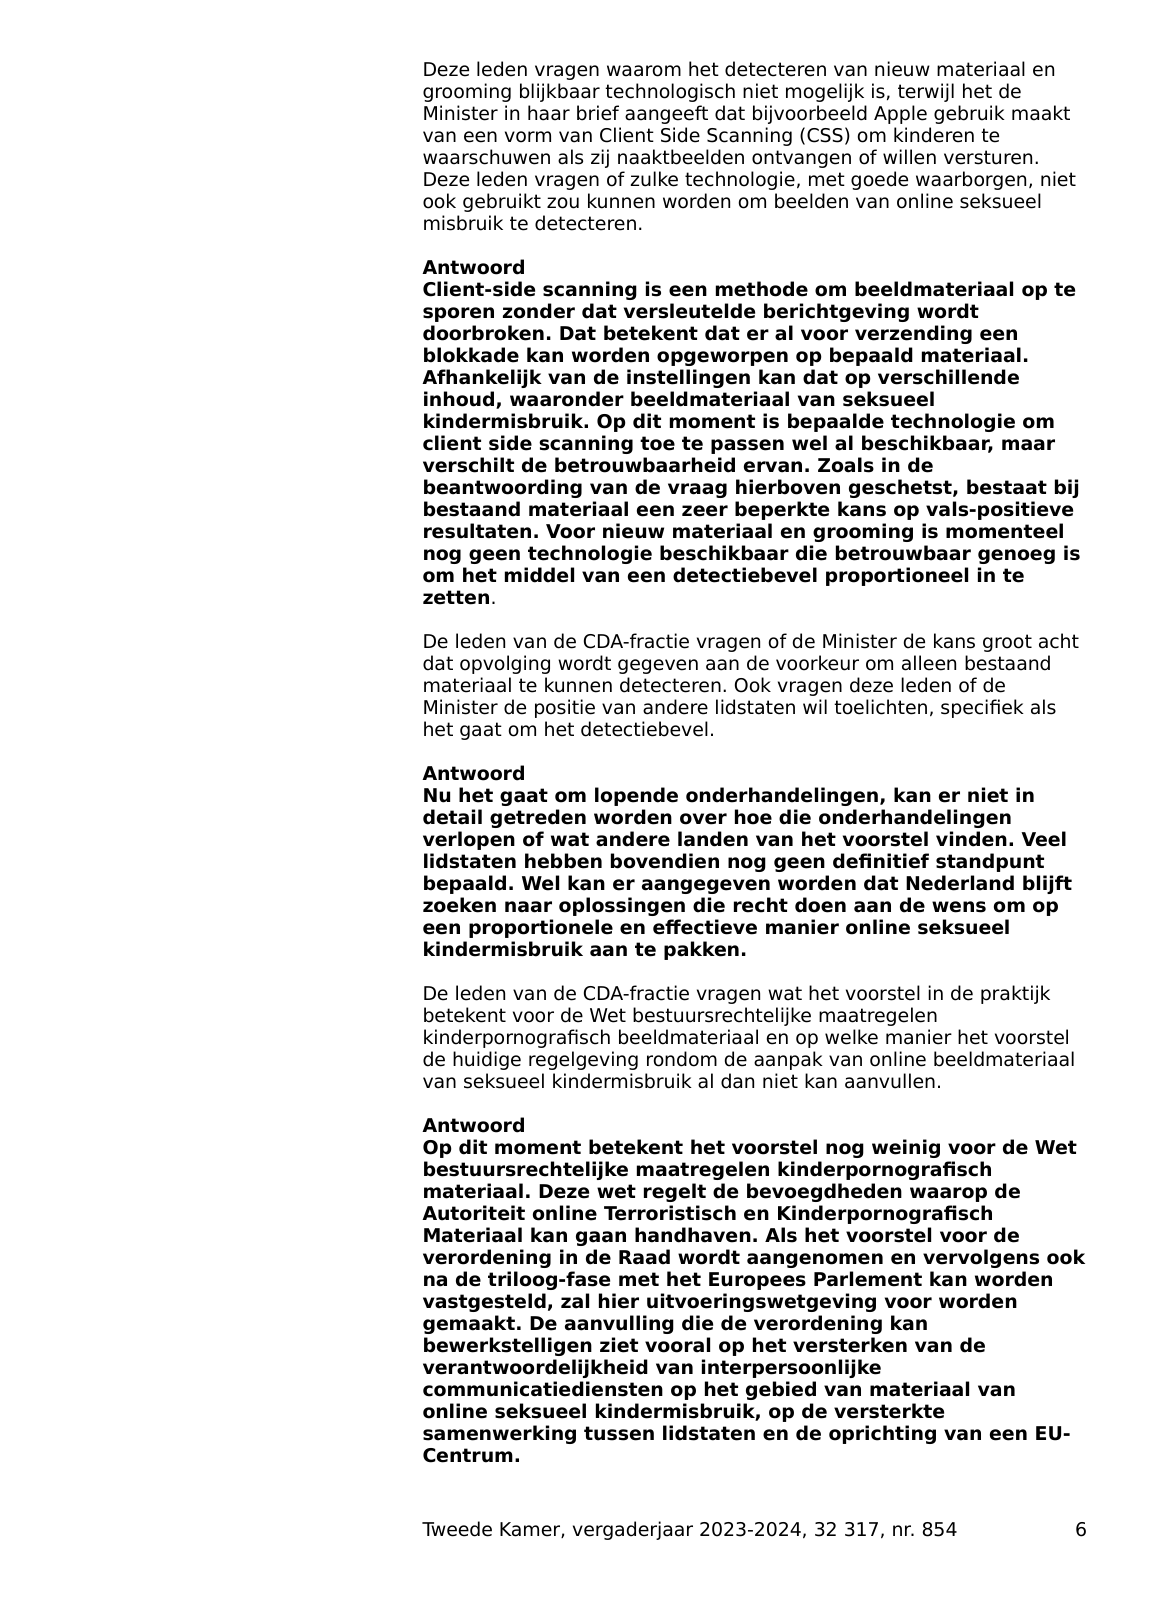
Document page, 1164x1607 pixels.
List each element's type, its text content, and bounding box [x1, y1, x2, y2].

text Op dit moment betekent het voorstel nog weinig voor de Wet bestuursrechtelijke maatregelen kinderpornografisch materiaal. Deze wet regelt de bevoegdheden waarop de Autoriteit online Terroristisch en Kinderpornografisch Materiaal kan gaan handhaven. Als het voorstel voor de verordening in de Raad wordt aangenomen en vervolgens ook na de triloog-fase met het Europees Parlement kan worden vastgesteld, zal hier uitvoeringswetgeving voor worden gemaakt. De aanvulling die de verordening kan bewerkstelligen ziet vooral op het versterken van de verantwoordelijkheid van interpersoonlijke communicatiediensten op het gebied van materiaal van online seksueel kindermisbruik, op de versterkte samenwerking tussen lidstaten en de oprichting van een EU-Centrum. [422, 1137, 1087, 1467]
text Antwoord [422, 1115, 1087, 1137]
text Antwoord [422, 257, 1087, 279]
text Nu het gaat om lopende onderhandelingen, kan er niet in detail getreden worden over hoe die onderhandelingen verlopen of wat andere landen van het voorstel vinden. Veel lidstaten hebben bovendien nog geen definitief standpunt bepaald. Wel kan er aangegeven worden dat Nederland blijft zoeken naar oplossingen die recht doen aan de wens om op een proportionele en effectieve manier online seksueel kindermisbruik aan te pakken. [422, 785, 1087, 961]
text De leden van de CDA-fractie vragen wat het voorstel in de praktijk betekent voor de Wet bestuursrechtelijke maatregelen kinderpornografisch beeldmateriaal en op welke manier het voorstel de huidige regelgeving rondom de aanpak van online beeldmateriaal van seksueel kindermisbruik al dan niet kan aanvullen. [422, 983, 1087, 1093]
text Client-side scanning is een methode om beeldmateriaal op te sporen zonder dat versleutelde berichtgeving wordt doorbroken. Dat betekent dat er al voor verzending een blokkade kan worden opgeworpen op bepaald materiaal. Afhankelijk van de instellingen kan dat op verschillende inhoud, waaronder beeldmateriaal van seksueel kindermisbruik. Op dit moment is bepaalde technologie om client side scanning toe te passen wel al beschikbaar, maar verschilt de betrouwbaarheid ervan. Zoals in de beantwoording van de vraag hierboven geschetst, bestaat bij bestaand materiaal een zeer beperkte kans op vals-positieve resultaten. Voor nieuw materiaal en grooming is momenteel nog geen technologie beschikbaar die betrouwbaar genoeg is om het middel van een detectiebevel proportioneel in te zetten. [422, 279, 1087, 609]
text Antwoord [422, 763, 1087, 785]
text Deze leden vragen waarom het detecteren van nieuw materiaal en grooming blijkbaar technologisch niet mogelijk is, terwijl het de Minister in haar brief aangeeft dat bijvoorbeeld Apple gebruik maakt van een vorm van Client Side Scanning (CSS) om kinderen te waarschuwen als zij naaktbeelden ontvangen of willen versturen. Deze leden vragen of zulke technologie, met goede waarborgen, niet ook gebruikt zou kunnen worden om beelden van online seksueel misbruik te detecteren. [422, 59, 1087, 235]
text De leden van de CDA-fractie vragen of de Minister de kans groot acht dat opvolging wordt gegeven aan de voorkeur om alleen bestaand materiaal te kunnen detecteren. Ook vragen deze leden of de Minister de positie van andere lidstaten wil toelichten, specifiek als het gaat om het detectiebevel. [422, 631, 1087, 741]
